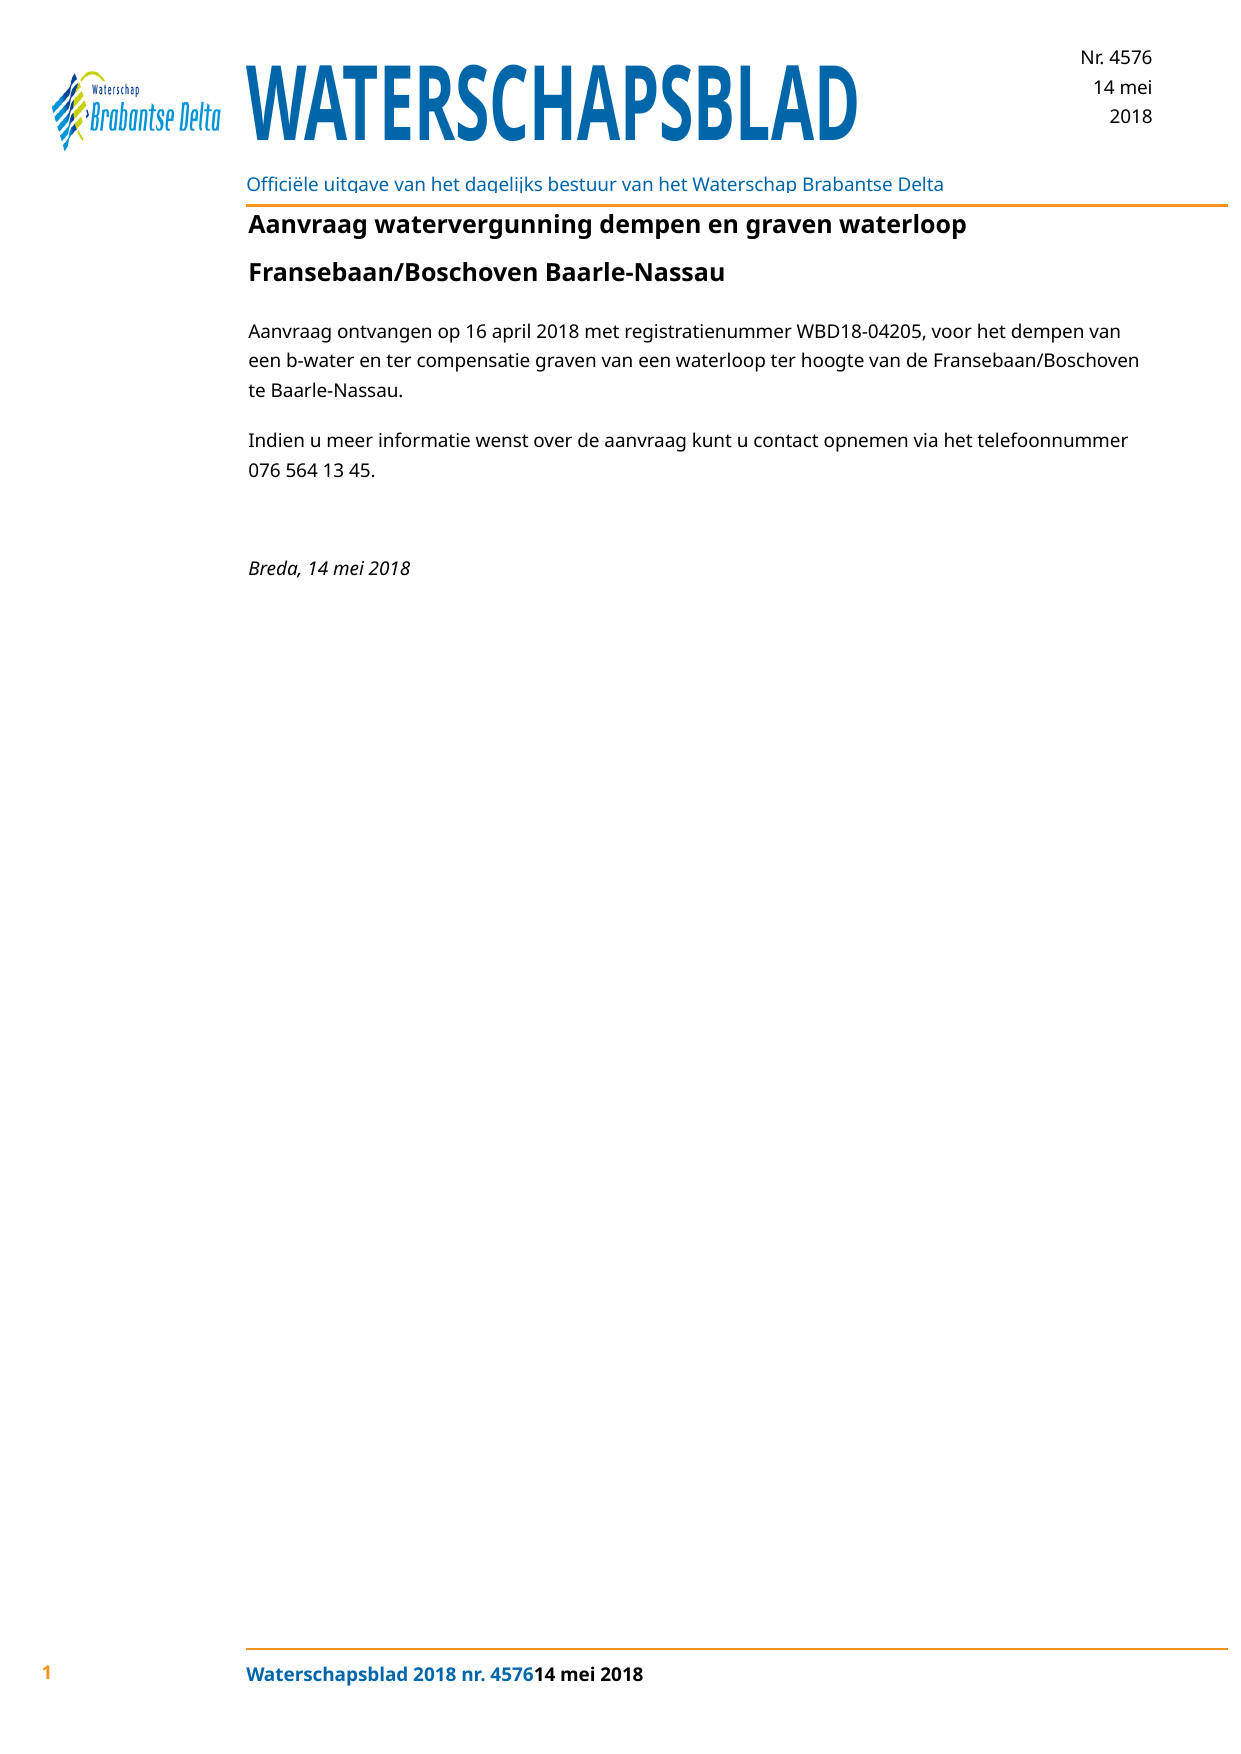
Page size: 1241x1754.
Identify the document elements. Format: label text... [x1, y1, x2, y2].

picture [41, 47, 231, 172]
text Indien u meer informatie wenst over de aanvraag kunt u contact opnemen via het telefoonnummer 076 564 13 45. [248, 427, 1152, 483]
text Aanvraag ontvangen op 16 april 2018 met registratienummer WBD18-04205, voor het dempen van een b-water en ter compensatie graven van een waterloop ter hoogte van de Fransebaan/Boschoven te Baarle-Nassau. [248, 318, 1152, 403]
text Aanvraag watervergunning dempen en graven waterloop Fransebaan/Boschoven Baarle-Nassau [248, 207, 1152, 288]
text Breda, 14 mei 2018 [248, 555, 1152, 581]
